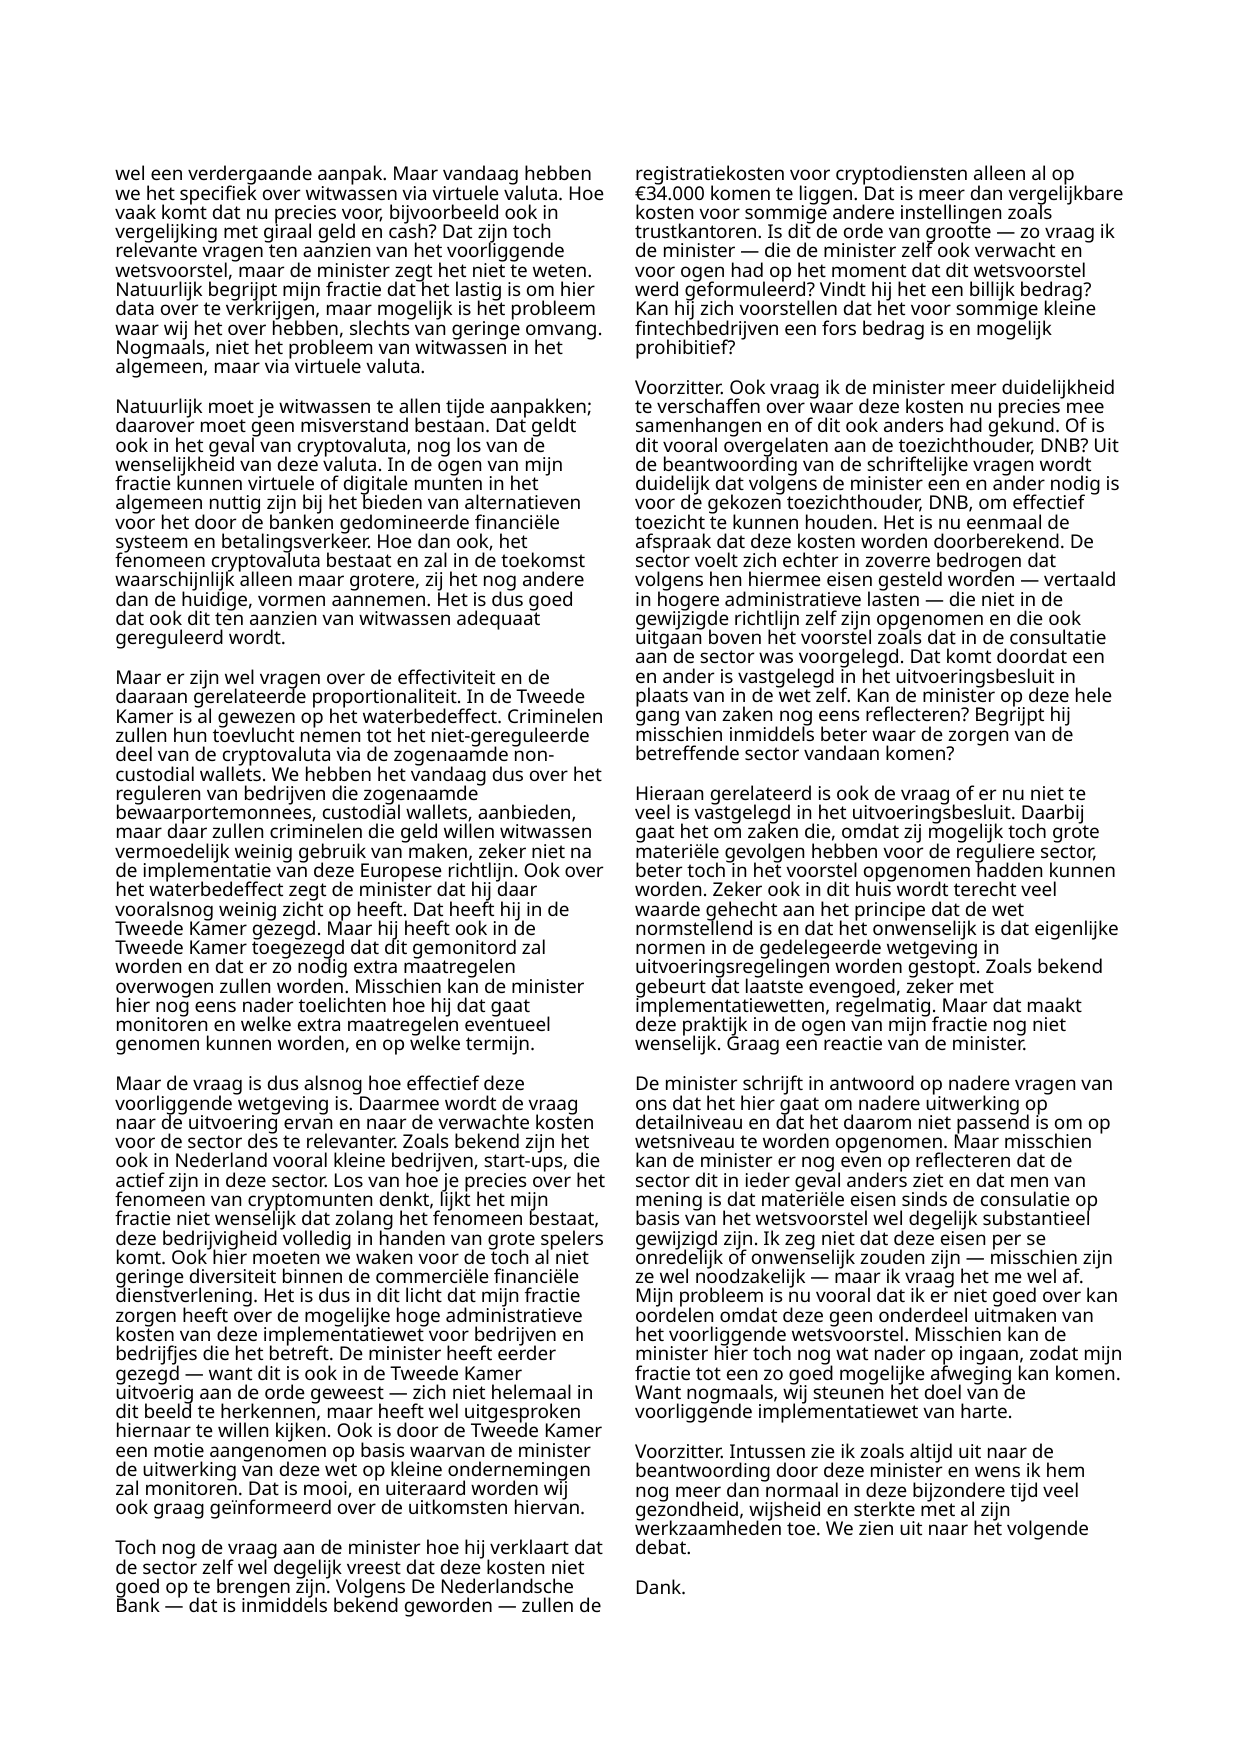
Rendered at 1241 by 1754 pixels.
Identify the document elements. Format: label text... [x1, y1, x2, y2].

text registratiekosten voor cryptodiensten alleen al op €34.000 komen te liggen. Dat is meer dan vergelijkbare kosten voor sommige andere instellingen zoals trustkantoren. Is dit de orde van grootte — zo vraag ik de minister — die de minister zelf ook verwacht en voor ogen had op het moment dat dit wetsvoorstel werd geformuleerd? Vindt hij het een billijk bedrag? Kan hij zich voorstellen dat het voor sommige kleine fintechbedrijven een fors bedrag is en mogelijk prohibitief? [635, 165, 1125, 358]
text Hieraan gerelateerd is ook de vraag of er nu niet te veel is vastgelegd in het uitvoeringsbesluit. Daarbij gaat het om zaken die, omdat zij mogelijk toch grote materiële gevolgen hebben voor de reguliere sector, beter toch in het voorstel opgenomen hadden kunnen worden. Zeker ook in dit huis wordt terecht veel waarde gehecht aan het principe dat de wet normstellend is en dat het onwenselijk is dat eigenlijke normen in de gedelegeerde wetgeving in uitvoeringsregelingen worden gestopt. Zoals bekend gebeurt dat laatste evengoed, zeker met implementatiewetten, regelmatig. Maar dat maakt deze praktijk in de ogen van mijn fractie nog niet wenselijk. Graag een reactie van de minister. [635, 785, 1125, 1055]
text wel een verdergaande aanpak. Maar vandaag hebben we het specifiek over witwassen via virtuele valuta. Hoe vaak komt dat nu precies voor, bijvoorbeeld ook in vergelijking met giraal geld en cash? Dat zijn toch relevante vragen ten aanzien van het voorliggende wetsvoorstel, maar de minister zegt het niet te weten. Natuurlijk begrijpt mijn fractie dat het lastig is om hier data over te verkrijgen, maar mogelijk is het probleem waar wij het over hebben, slechts van geringe omvang. Nogmaals, niet het probleem van witwassen in het algemeen, maar via virtuele valuta. [115, 165, 605, 377]
text Maar er zijn wel vragen over de effectiviteit en de daaraan gerelateerde proportionaliteit. In de Tweede Kamer is al gewezen op het waterbedeffect. Criminelen zullen hun toevlucht nemen tot het niet-gereguleerde deel van de cryptovaluta via de zogenaamde non-custodial wallets. We hebben het vandaag dus over het reguleren van bedrijven die zogenaamde bewaarportemonnees, custodial wallets, aanbieden, maar daar zullen criminelen die geld willen witwassen vermoedelijk weinig gebruik van maken, zeker niet na de implementatie van deze Europese richtlijn. Ook over het waterbedeffect zegt de minister dat hij daar vooralsnog weinig zicht op heeft. Dat heeft hij in de Tweede Kamer gezegd. Maar hij heeft ook in de Tweede Kamer toegezegd dat dit gemonitord zal worden en dat er zo nodig extra maatregelen overwogen zullen worden. Misschien kan de minister hier nog eens nader toelichten hoe hij dat gaat monitoren en welke extra maatregelen eventueel genomen kunnen worden, en op welke termijn. [115, 669, 605, 1055]
text Dank. [635, 1579, 1125, 1599]
text Toch nog de vraag aan de minister hoe hij verklaart dat de sector zelf wel degelijk vreest dat deze kosten niet goed op te brengen zijn. Volgens De Nederlandsche Bank — dat is inmiddels bekend geworden — zullen de [115, 1539, 605, 1616]
text Voorzitter. Ook vraag ik de minister meer duidelijkheid te verschaffen over waar deze kosten nu precies mee samenhangen en of dit ook anders had gekund. Of is dit vooral overgelaten aan de toezichthouder, DNB? Uit de beantwoording van de schriftelijke vragen wordt duidelijk dat volgens de minister een en ander nodig is voor de gekozen toezichthouder, DNB, om effectief toezicht te kunnen houden. Het is nu eenmaal de afspraak dat deze kosten worden doorberekend. De sector voelt zich echter in zoverre bedrogen dat volgens hen hiermee eisen gesteld worden — vertaald in hogere administratieve lasten — die niet in de gewijzigde richtlijn zelf zijn opgenomen en die ook uitgaan boven het voorstel zoals dat in de consultatie aan de sector was voorgelegd. Dat komt doordat een en ander is vastgelegd in het uitvoeringsbesluit in plaats van in de wet zelf. Kan de minister op deze hele gang van zaken nog eens reflecteren? Begrijpt hij misschien inmiddels beter waar de zorgen van de betreffende sector vandaan komen? [635, 379, 1125, 764]
text Maar de vraag is dus alsnog hoe effectief deze voorliggende wetgeving is. Daarmee wordt de vraag naar de uitvoering ervan en naar de verwachte kosten voor de sector des te relevanter. Zoals bekend zijn het ook in Nederland vooral kleine bedrijven, start-ups, die actief zijn in deze sector. Los van hoe je precies over het fenomeen van cryptomunten denkt, lijkt het mijn fractie niet wenselijk dat zolang het fenomeen bestaat, deze bedrijvigheid volledig in handen van grote spelers komt. Ook hier moeten we waken voor de toch al niet geringe diversiteit binnen de commerciële financiële dienstverlening. Het is dus in dit licht dat mijn fractie zorgen heeft over de mogelijke hoge administratieve kosten van deze implementatiewet voor bedrijven en bedrijfjes die het betreft. De minister heeft eerder gezegd — want dit is ook in de Tweede Kamer uitvoerig aan de orde geweest — zich niet helemaal in dit beeld te herkennen, maar heeft wel uitgesproken hiernaar te willen kijken. Ook is door de Tweede Kamer een motie aangenomen op basis waarvan de minister de uitwerking van deze wet op kleine ondernemingen zal monitoren. Dat is mooi, en uiteraard worden wij ook graag geïnformeerd over de uitkomsten hiervan. [115, 1075, 605, 1519]
text Natuurlijk moet je witwassen te allen tijde aanpakken; daarover moet geen misverstand bestaan. Dat geldt ook in het geval van cryptovaluta, nog los van de wenselijkheid van deze valuta. In de ogen van mijn fractie kunnen virtuele of digitale munten in het algemeen nuttig zijn bij het bieden van alternatieven voor het door de banken gedomineerde financiële systeem en betalingsverkeer. Hoe dan ook, het fenomeen cryptovaluta bestaat en zal in de toekomst waarschijnlijk alleen maar grotere, zij het nog andere dan de huidige, vormen aannemen. Het is dus goed dat ook dit ten aanzien van witwassen adequaat gereguleerd wordt. [115, 398, 605, 648]
text De minister schrijft in antwoord op nadere vragen van ons dat het hier gaat om nadere uitwerking op detailniveau en dat het daarom niet passend is om op wetsniveau te worden opgenomen. Maar misschien kan de minister er nog even op reflecteren dat de sector dit in ieder geval anders ziet en dat men van mening is dat materiële eisen sinds de consulatie op basis van het wetsvoorstel wel degelijk substantieel gewijzigd zijn. Ik zeg niet dat deze eisen per se onredelijk of onwenselijk zouden zijn — misschien zijn ze wel noodzakelijk — maar ik vraag het me wel af. Mijn probleem is nu vooral dat ik er niet goed over kan oordelen omdat deze geen onderdeel uitmaken van het voorliggende wetsvoorstel. Misschien kan de minister hier toch nog wat nader op ingaan, zodat mijn fractie tot een zo goed mogelijke afweging kan komen. Want nogmaals, wij steunen het doel van de voorliggende implementatiewet van harte. [635, 1075, 1125, 1422]
text Voorzitter. Intussen zie ik zoals altijd uit naar de beantwoording door deze minister en wens ik hem nog meer dan normaal in deze bijzondere tijd veel gezondheid, wijsheid en sterkte met al zijn werkzaamheden toe. We zien uit naar het volgende debat. [635, 1443, 1125, 1559]
